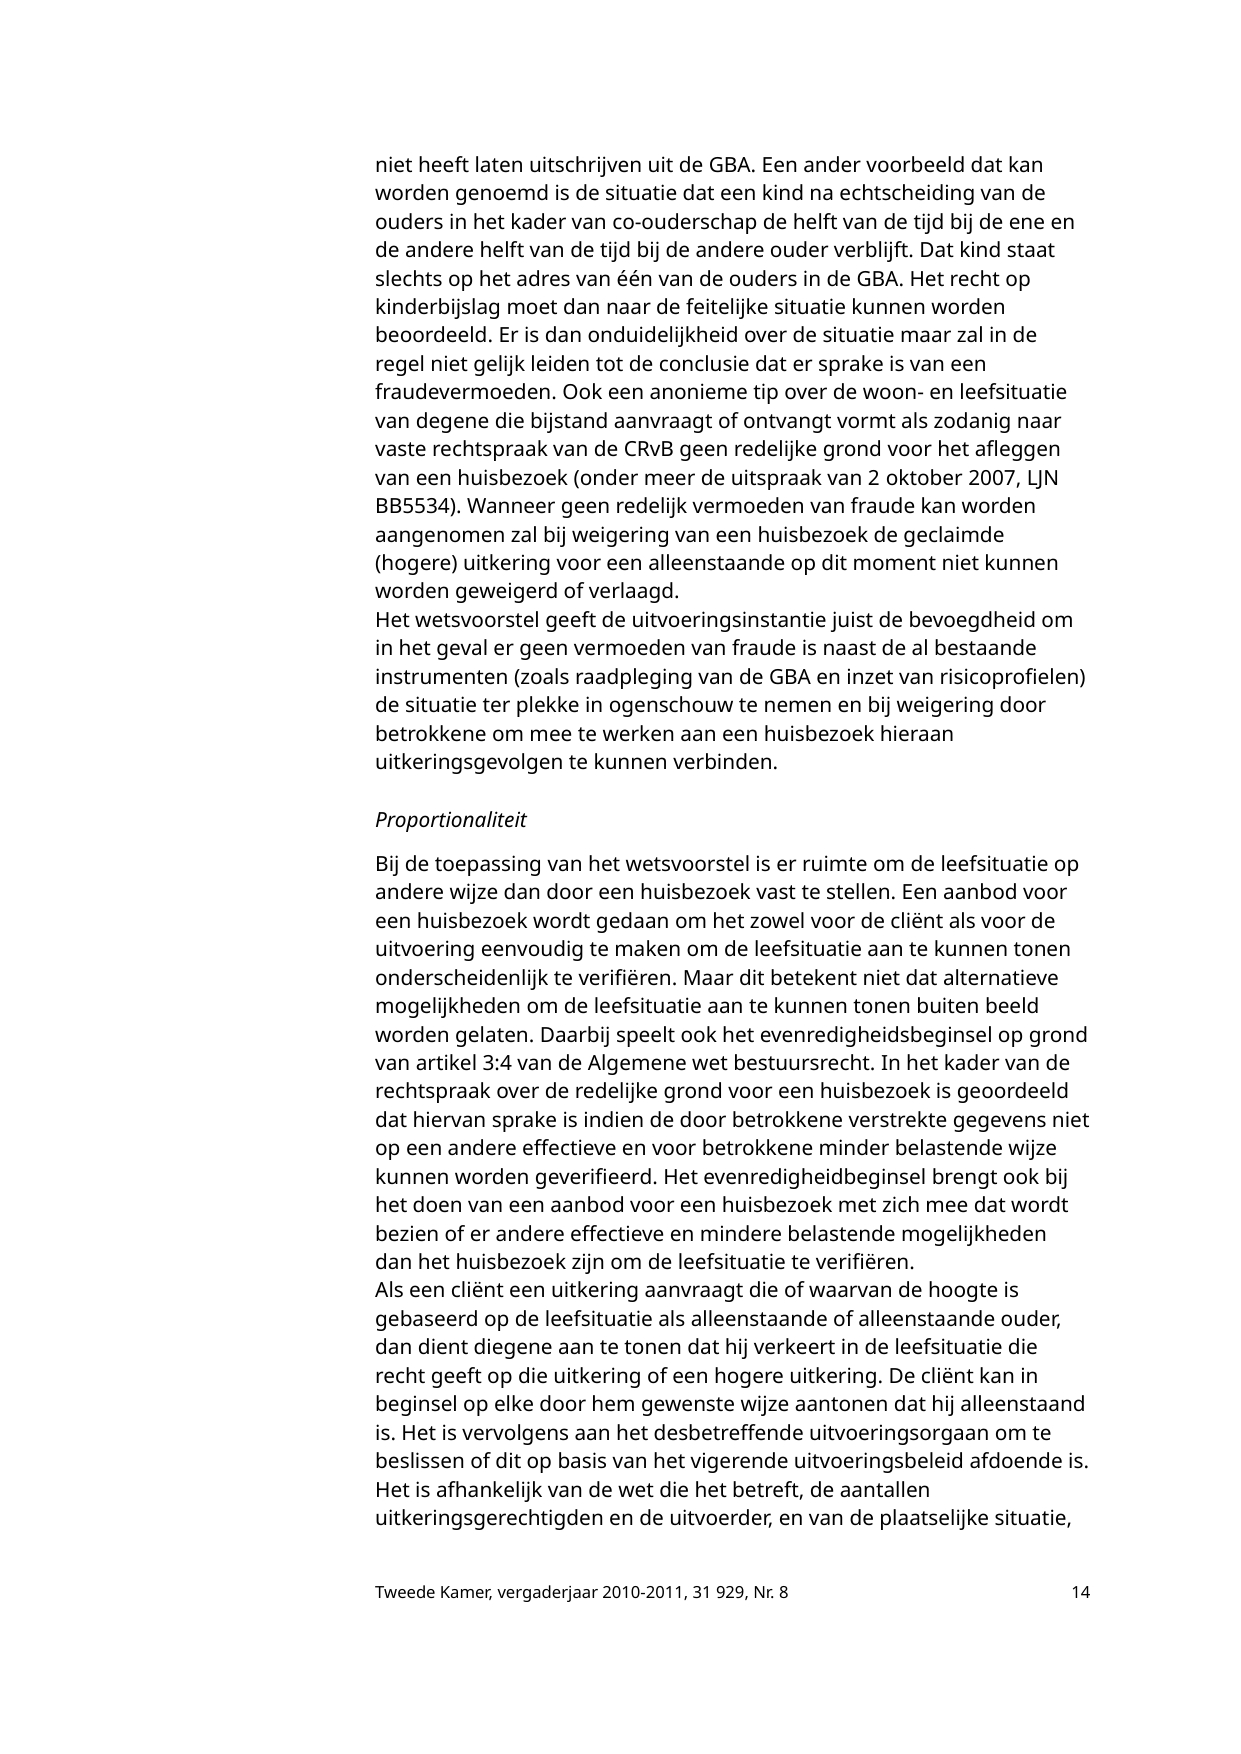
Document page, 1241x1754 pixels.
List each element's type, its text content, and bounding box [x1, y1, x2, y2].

text Bij de toepassing van het wetsvoorstel is er ruimte om de leefsituatie op andere wijze dan door een huisbezoek vast te stellen. Een aanbod voor een huisbezoek wordt gedaan om het zowel voor de cliënt als voor de uitvoering eenvoudig te maken om de leefsituatie aan te kunnen tonen onderscheidenlijk te verifiëren. Maar dit betekent niet dat alternatieve mogelijkheden om de leefsituatie aan te kunnen tonen buiten beeld worden gelaten. Daarbij speelt ook het evenredigheidsbeginsel op grond van artikel 3:4 van de Algemene wet bestuursrecht. In het kader van de rechtspraak over de redelijke grond voor een huisbezoek is geoordeeld dat hiervan sprake is indien de door betrokkene verstrekte gegevens niet op een andere effectieve en voor betrokkene minder belastende wijze kunnen worden geverifieerd. Het evenredigheidbeginsel brengt ook bij het doen van een aanbod voor een huisbezoek met zich mee dat wordt bezien of er andere effectieve en mindere belastende mogelijkheden dan het huisbezoek zijn om de leefsituatie te verifiëren. [375, 849, 1090, 1276]
text Het wetsvoorstel geeft de uitvoeringsinstantie juist de bevoegdheid om in het geval er geen vermoeden van fraude is naast de al bestaande instrumenten (zoals raadpleging van de GBA en inzet van risicoprofielen) de situatie ter plekke in ogenschouw te nemen en bij weigering door betrokkene om mee te werken aan een huisbezoek hieraan uitkeringsgevolgen te kunnen verbinden. [375, 605, 1090, 776]
text niet heeft laten uitschrijven uit de GBA. Een ander voorbeeld dat kan worden genoemd is de situatie dat een kind na echtscheiding van de ouders in het kader van co-ouderschap de helft van de tijd bij de ene en de andere helft van de tijd bij de andere ouder verblijft. Dat kind staat slechts op het adres van één van de ouders in de GBA. Het recht op kinderbijslag moet dan naar de feitelijke situatie kunnen worden beoordeeld. Er is dan onduidelijkheid over de situatie maar zal in de regel niet gelijk leiden tot de conclusie dat er sprake is van een fraudevermoeden. Ook een anonieme tip over de woon- en leefsituatie van degene die bijstand aanvraagt of ontvangt vormt als zodanig naar vaste rechtspraak van de CRvB geen redelijke grond voor het afleggen van een huisbezoek (onder meer de uitspraak van 2 oktober 2007, LJN BB5534). Wanneer geen redelijk vermoeden van fraude kan worden aangenomen zal bij weigering van een huisbezoek de geclaimde (hogere) uitkering voor een alleenstaande op dit moment niet kunnen worden geweigerd of verlaagd. [375, 150, 1090, 605]
text Proportionaliteit [375, 806, 1090, 834]
text Als een cliënt een uitkering aanvraagt die of waarvan de hoogte is gebaseerd op de leefsituatie als alleenstaande of alleenstaande ouder, dan dient diegene aan te tonen dat hij verkeert in de leefsituatie die recht geeft op die uitkering of een hogere uitkering. De cliënt kan in beginsel op elke door hem gewenste wijze aantonen dat hij alleenstaand is. Het is vervolgens aan het desbetreffende uitvoeringsorgaan om te beslissen of dit op basis van het vigerende uitvoeringsbeleid afdoende is. Het is afhankelijk van de wet die het betreft, de aantallen uitkeringsgerechtigden en de uitvoerder, en van de plaatselijke situatie, [375, 1276, 1090, 1532]
